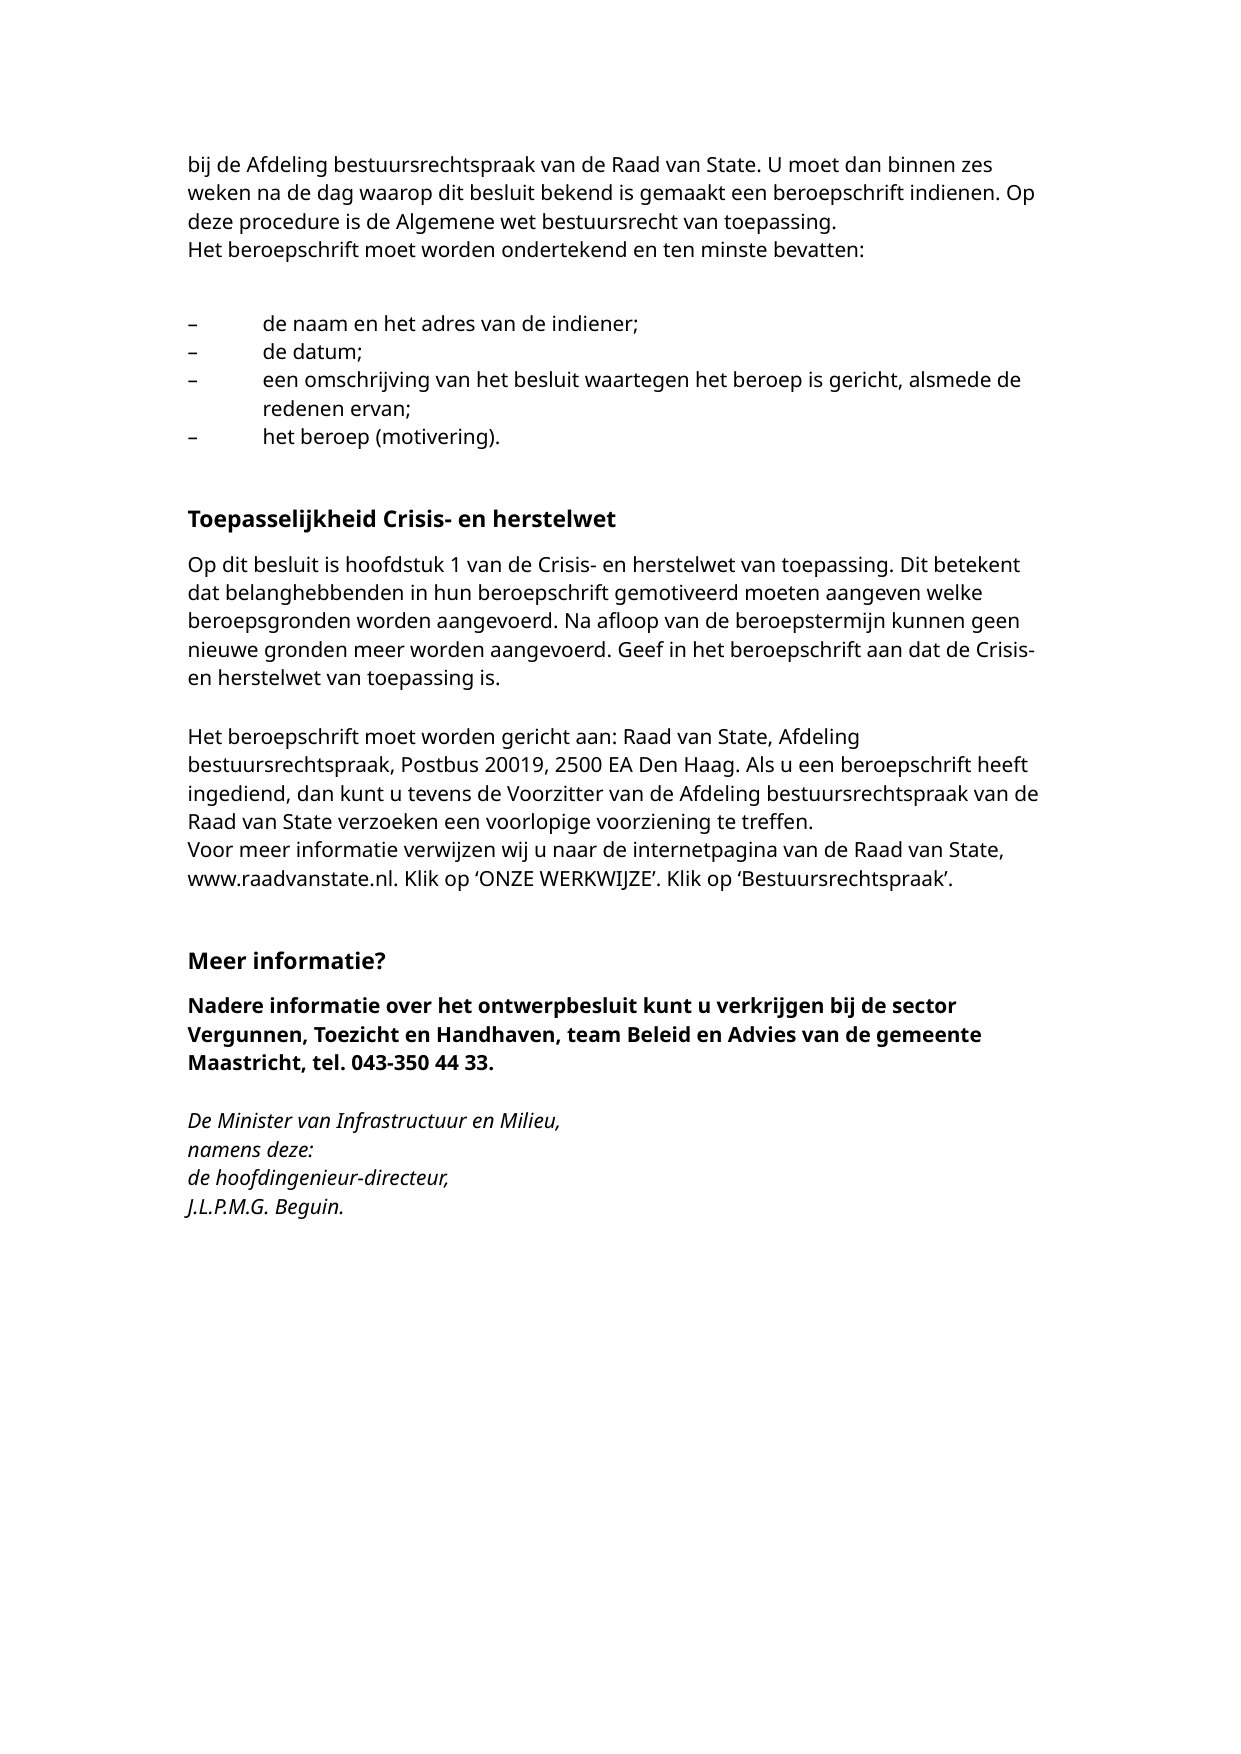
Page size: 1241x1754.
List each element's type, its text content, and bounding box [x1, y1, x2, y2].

subtitle Toepasselijkheid Crisis- en herstelwet [187, 503, 1053, 535]
text bij de Afdeling bestuursrechtspraak van de Raad van State. U moet dan binnen zes weken na de dag waarop dit besluit bekend is gemaakt een beroepschrift indienen. Op deze procedure is de Algemene wet bestuursrecht van toepassing. [187, 150, 1053, 235]
text Nadere informatie over het ontwerpbesluit kunt u verkrijgen bij de sector Vergunnen, Toezicht en Handhaven, team Beleid en Advies van de gemeente Maastricht, tel. 043-350 44 33. [187, 991, 1053, 1077]
text Het beroepschrift moet worden ondertekend en ten minste bevatten: [187, 235, 1053, 264]
text namens deze: [187, 1135, 1053, 1163]
list een omschrijving van het besluit waartegen het beroep is gericht, alsmede de redenen ervan; [187, 366, 1053, 422]
text De Minister van Infrastructuur en Milieu, [187, 1107, 1053, 1135]
list het beroep (motivering). [187, 422, 1053, 451]
list de naam en het adres van de indiener; [187, 309, 1053, 337]
text Het beroepschrift moet worden gericht aan: Raad van State, Afdeling bestuursrechtspraak, Postbus 20019, 2500 EA Den Haag. Als u een beroepschrift heeft ingediend, dan kunt u tevens de Voorzitter van de Afdeling bestuursrechtspraak van de Raad van State verzoeken een voorlopige voorziening te treffen. [187, 722, 1053, 836]
list de datum; [187, 337, 1053, 366]
text Voor meer informatie verwijzen wij u naar de internetpagina van de Raad van State, www.raadvanstate.nl. Klik op ‘ONZE WERKWIJZE’. Klik op ‘Bestuursrechtspraak’. [187, 836, 1053, 892]
text J.L.P.M.G. Beguin. [187, 1192, 1053, 1220]
text de hoofdingenieur-directeur, [187, 1163, 1053, 1192]
subtitle Meer informatie? [187, 945, 1053, 976]
text Op dit besluit is hoofdstuk 1 van de Crisis- en herstelwet van toepassing. Dit betekent dat belanghebbenden in hun beroepschrift gemotiveerd moeten aangeven welke beroepsgronden worden aangevoerd. Na afloop van de beroepstermijn kunnen geen nieuwe gronden meer worden aangevoerd. Geef in het beroepschrift aan dat de Crisis- en herstelwet van toepassing is. [187, 550, 1053, 692]
